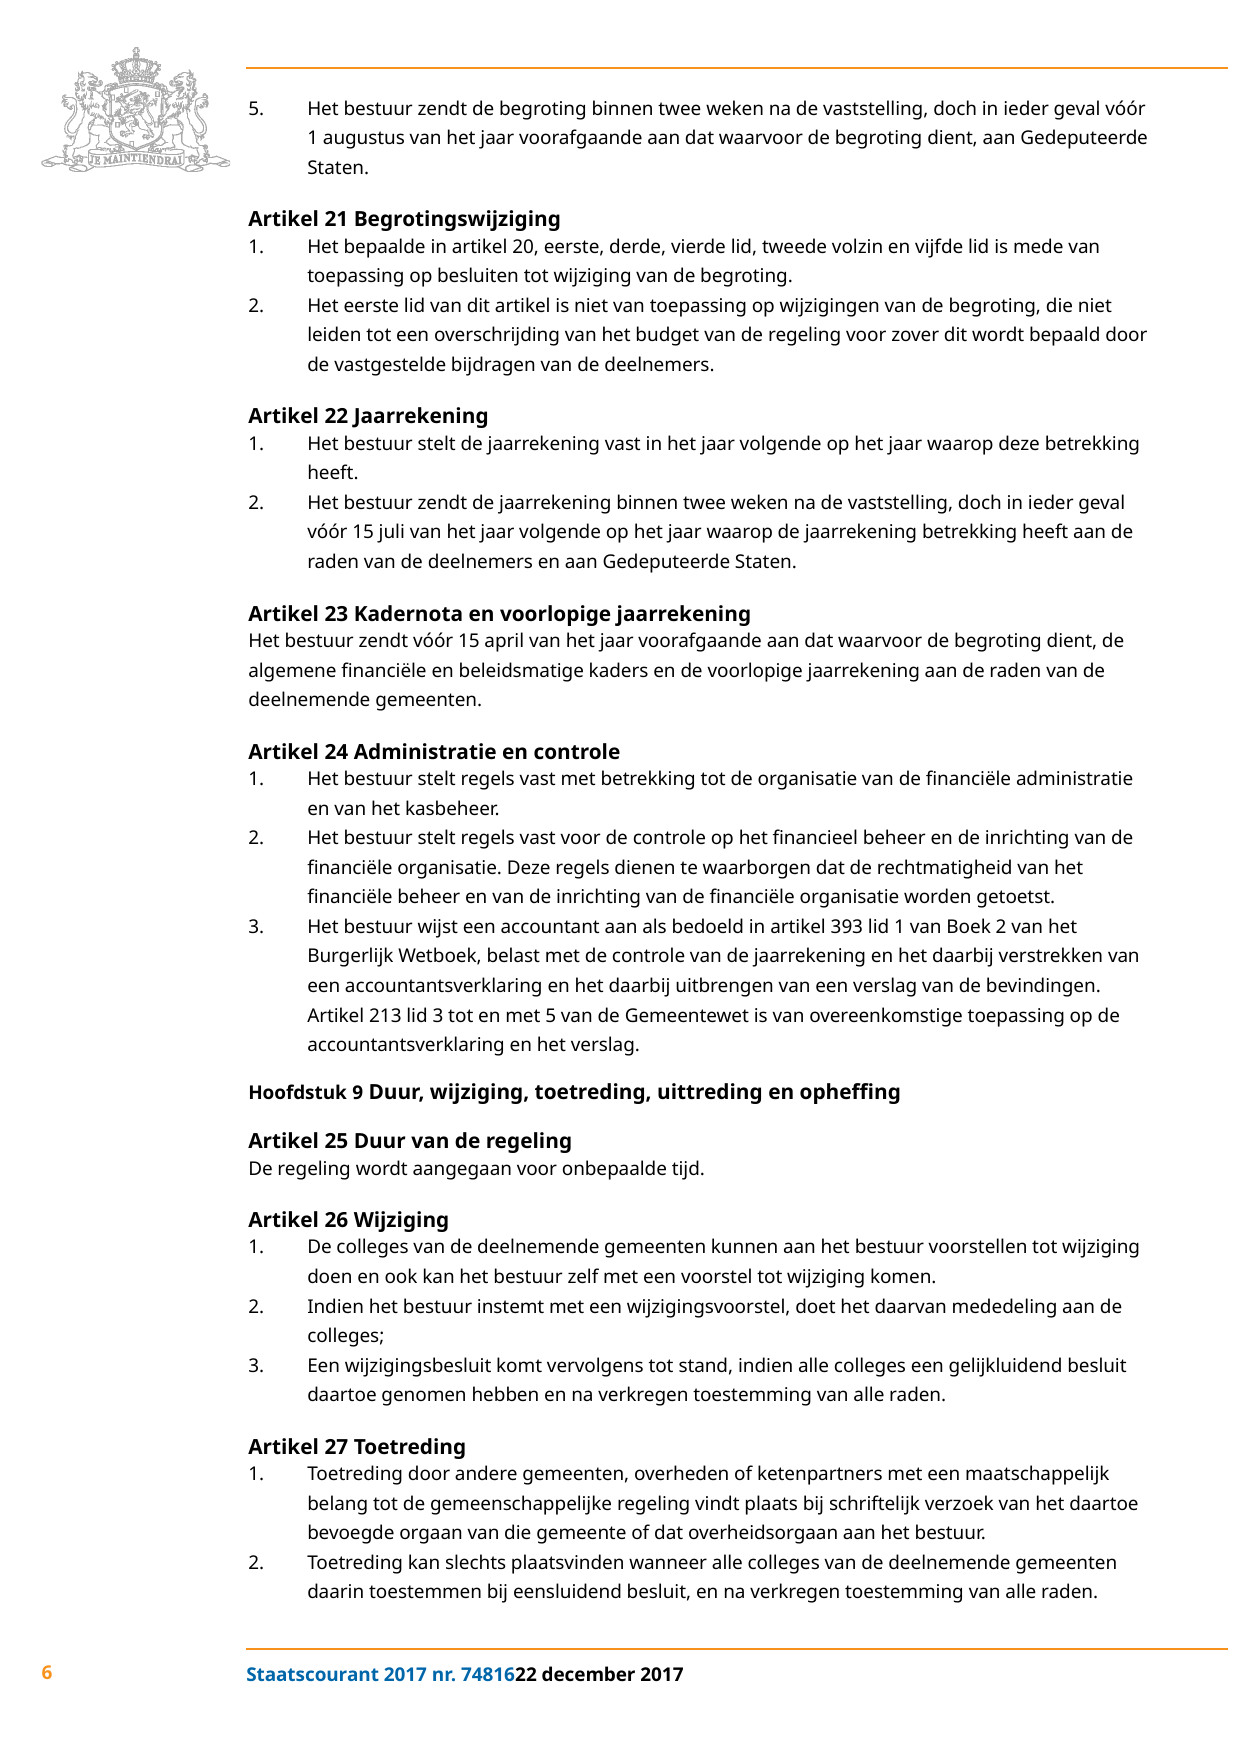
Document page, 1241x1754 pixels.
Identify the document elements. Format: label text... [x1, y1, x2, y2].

list Indien het bestuur instemt met een wijzigingsvoorstel, doet het daarvan mededeling aan de colleges; [248, 1293, 1152, 1348]
text De regeling wordt aangegaan voor onbepaalde tijd. [248, 1155, 1152, 1181]
list Het bestuur zendt de jaarrekening binnen twee weken na de vaststelling, doch in ieder geval vóór 15 juli van het jaar volgende op het jaar waarop de jaarrekening betrekking heeft aan de raden van de deelnemers en aan Gedeputeerde Staten. [248, 489, 1152, 574]
text Artikel 27 Toetreding [248, 1432, 1152, 1460]
list Het bestuur zendt de begroting binnen twee weken na de vaststelling, doch in ieder geval vóór 1 augustus van het jaar voorafgaande aan dat waarvoor de begroting dient, aan Gedeputeerde Staten. [248, 95, 1152, 180]
list Het bepaalde in artikel 20, eerste, derde, vierde lid, tweede volzin en vijfde lid is mede van toepassing op besluiten tot wijziging van de begroting. [248, 233, 1152, 288]
list Het bestuur wijst een accountant aan als bedoeld in artikel 393 lid 1 van Boek 2 van het Burgerlijk Wetboek, belast met de controle van de jaarrekening en het daarbij verstrekken van een accountantsverklaring en het daarbij uitbrengen van een verslag van de bevindingen. Artikel 213 lid 3 tot en met 5 van de Gemeentewet is van overeenkomstige toepassing op de accountantsverklaring en het verslag. [248, 913, 1152, 1057]
text Artikel 26 Wijziging [248, 1205, 1152, 1234]
list Een wijzigingsbesluit komt vervolgens tot stand, indien alle colleges een gelijkluidend besluit daartoe genomen hebben en na verkregen toestemming van alle raden. [248, 1352, 1152, 1407]
list Het eerste lid van dit artikel is niet van toepassing op wijzigingen van de begroting, die niet leiden tot een overschrijding van het budget van de regeling voor zover dit wordt bepaald door de vastgestelde bijdragen van de deelnemers. [248, 292, 1152, 377]
list Toetreding kan slechts plaatsvinden wanneer alle colleges van de deelnemende gemeenten daarin toestemmen bij eensluidend besluit, en na verkregen toestemming van alle raden. [248, 1549, 1152, 1604]
text Artikel 21 Begrotingswijziging [248, 204, 1152, 233]
list Toetreding door andere gemeenten, overheden of ketenpartners met een maatschappelijk belang tot de gemeenschappelijke regeling vindt plaats bij schriftelijk verzoek van het daartoe bevoegde orgaan van die gemeente of dat overheidsorgaan aan het bestuur. [248, 1460, 1152, 1545]
picture [41, 47, 231, 172]
text Hoofdstuk 9 Duur, wijziging, toetreding, uittreding en opheffing [248, 1077, 1152, 1106]
text Artikel 22 Jaarrekening [248, 402, 1152, 430]
list Het bestuur stelt regels vast voor de controle op het financieel beheer en de inrichting van de financiële organisatie. Deze regels dienen te waarborgen dat de rechtmatigheid van het financiële beheer en van de inrichting van de financiële organisatie worden getoetst. [248, 824, 1152, 909]
text Artikel 25 Duur van de regeling [248, 1126, 1152, 1155]
text Artikel 24 Administratie en controle [248, 737, 1152, 765]
text Artikel 23 Kadernota en voorlopige jaarrekening [248, 599, 1152, 627]
list Het bestuur stelt regels vast met betrekking tot de organisatie van de financiële administratie en van het kasbeheer. [248, 765, 1152, 821]
text Het bestuur zendt vóór 15 april van het jaar voorafgaande aan dat waarvoor de begroting dient, de algemene financiële en beleidsmatige kaders en de voorlopige jaarrekening aan de raden van de deelnemende gemeenten. [248, 627, 1152, 712]
list De colleges van de deelnemende gemeenten kunnen aan het bestuur voorstellen tot wijziging doen en ook kan het bestuur zelf met een voorstel tot wijziging komen. [248, 1234, 1152, 1289]
list Het bestuur stelt de jaarrekening vast in het jaar volgende op het jaar waarop deze betrekking heeft. [248, 430, 1152, 485]
